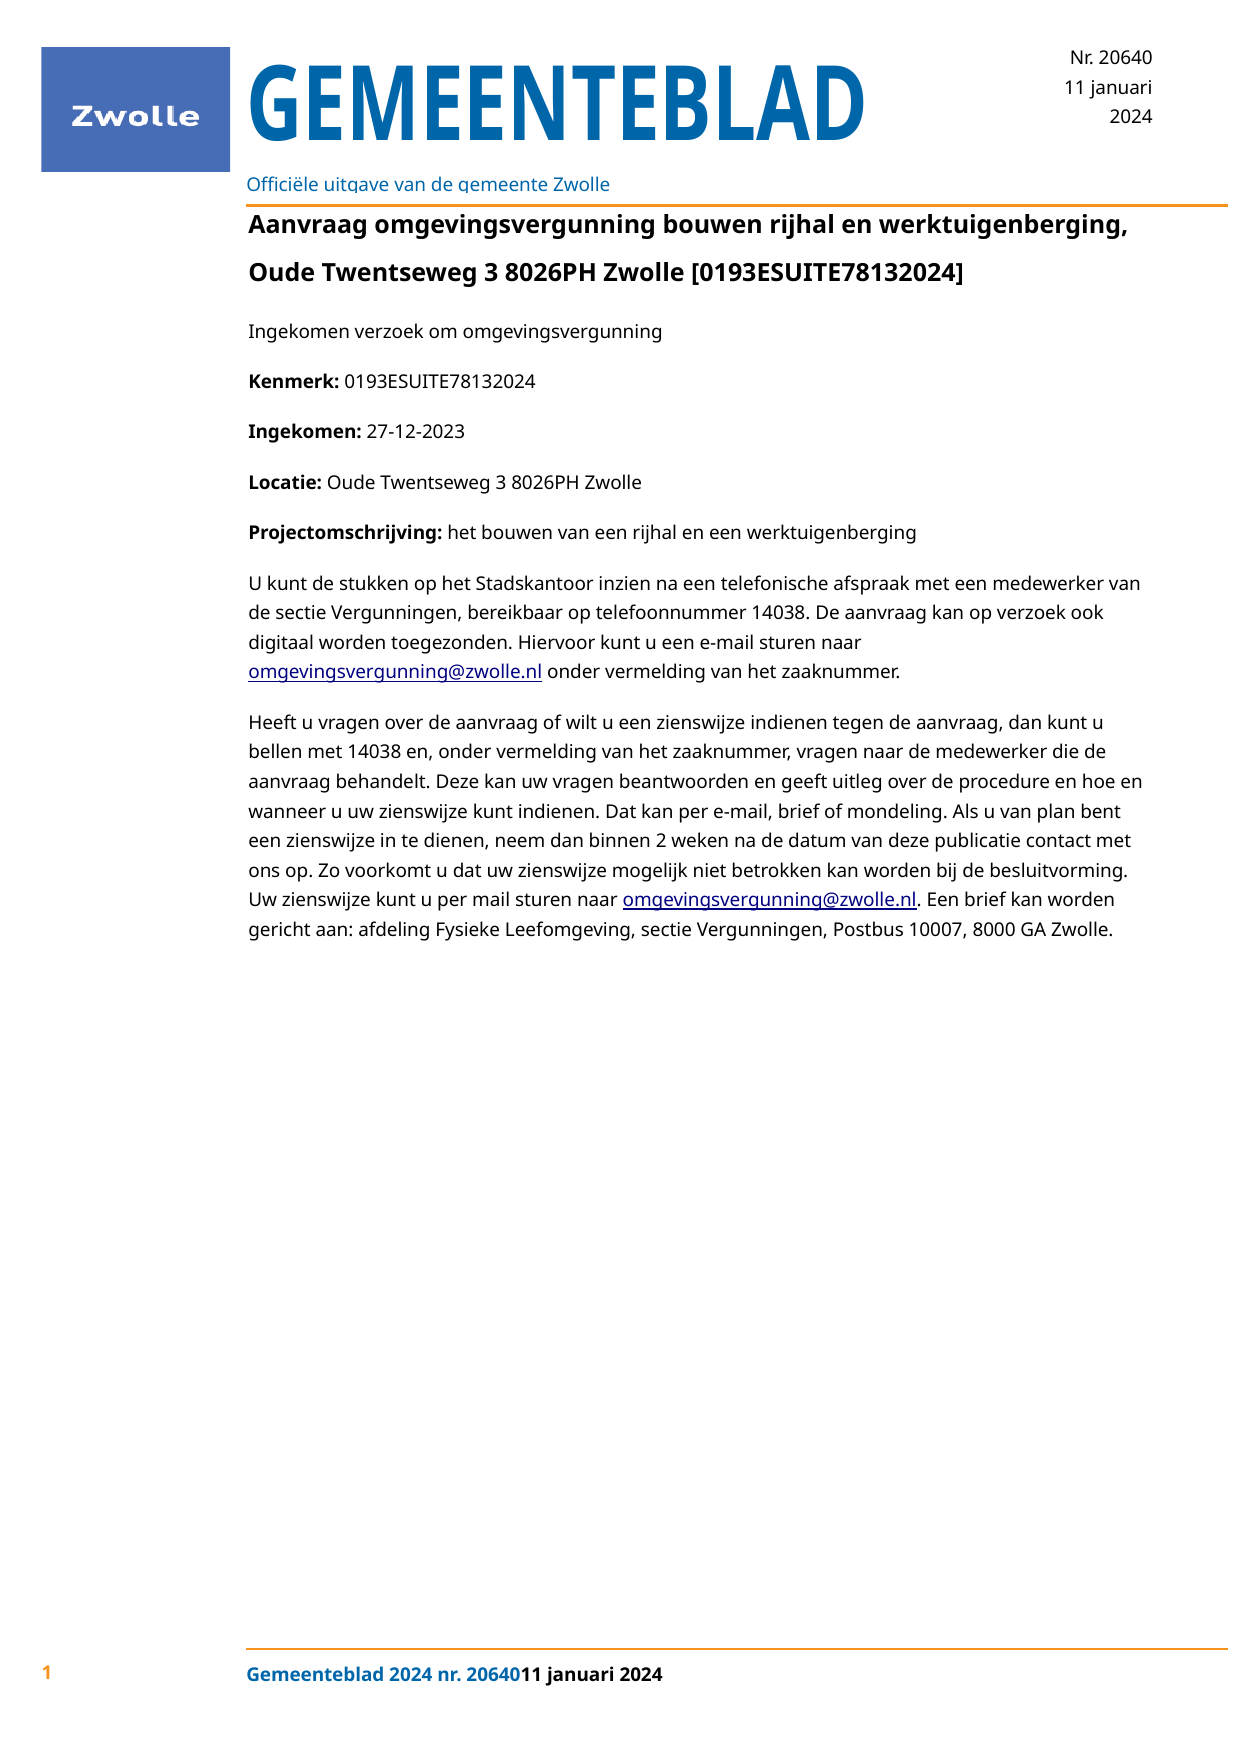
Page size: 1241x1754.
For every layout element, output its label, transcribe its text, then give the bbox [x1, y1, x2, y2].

text Ingekomen verzoek om omgevingsvergunning [248, 318, 1152, 344]
text Kenmerk: 0193ESUITE78132024 [248, 368, 1152, 394]
text Heeft u vragen over de aanvraag of wilt u een zienswijze indienen tegen de aanvraag, dan kunt u bellen met 14038 en, onder vermelding van het zaaknummer, vragen naar de medewerker die de aanvraag behandelt. Deze kan uw vragen beantwoorden en geeft uitleg over de procedure en hoe en wanneer u uw zienswijze kunt indienen. Dat kan per e-mail, brief of mondeling. Als u van plan bent een zienswijze in te dienen, neem dan binnen 2 weken na de datum van deze publicatie contact met ons op. Zo voorkomt u dat uw zienswijze mogelijk niet betrokken kan worden bij de besluitvorming. Uw zienswijze kunt u per mail sturen naar omgevingsvergunning@zwolle.nl. Een brief kan worden gericht aan: afdeling Fysieke Leefomgeving, sectie Vergunningen, Postbus 10007, 8000 GA Zwolle. [248, 709, 1152, 942]
text Locatie: Oude Twentseweg 3 8026PH Zwolle [248, 469, 1152, 495]
picture [41, 47, 231, 172]
text U kunt de stukken op het Stadskantoor inzien na een telefonische afspraak met een medewerker van de sectie Vergunningen, bereikbaar op telefoonnummer 14038. De aanvraag kan op verzoek ook digitaal worden toegezonden. Hiervoor kunt u een e-mail sturen naar omgevingsvergunning@zwolle.nl onder vermelding van het zaaknummer. [248, 570, 1152, 684]
text Projectomschrijving: het bouwen van een rijhal en een werktuigenberging [248, 519, 1152, 545]
text Aanvraag omgevingsvergunning bouwen rijhal en werktuigenberging, Oude Twentseweg 3 8026PH Zwolle [0193ESUITE78132024] [248, 207, 1152, 288]
text Ingekomen: 27-12-2023 [248, 419, 1152, 444]
